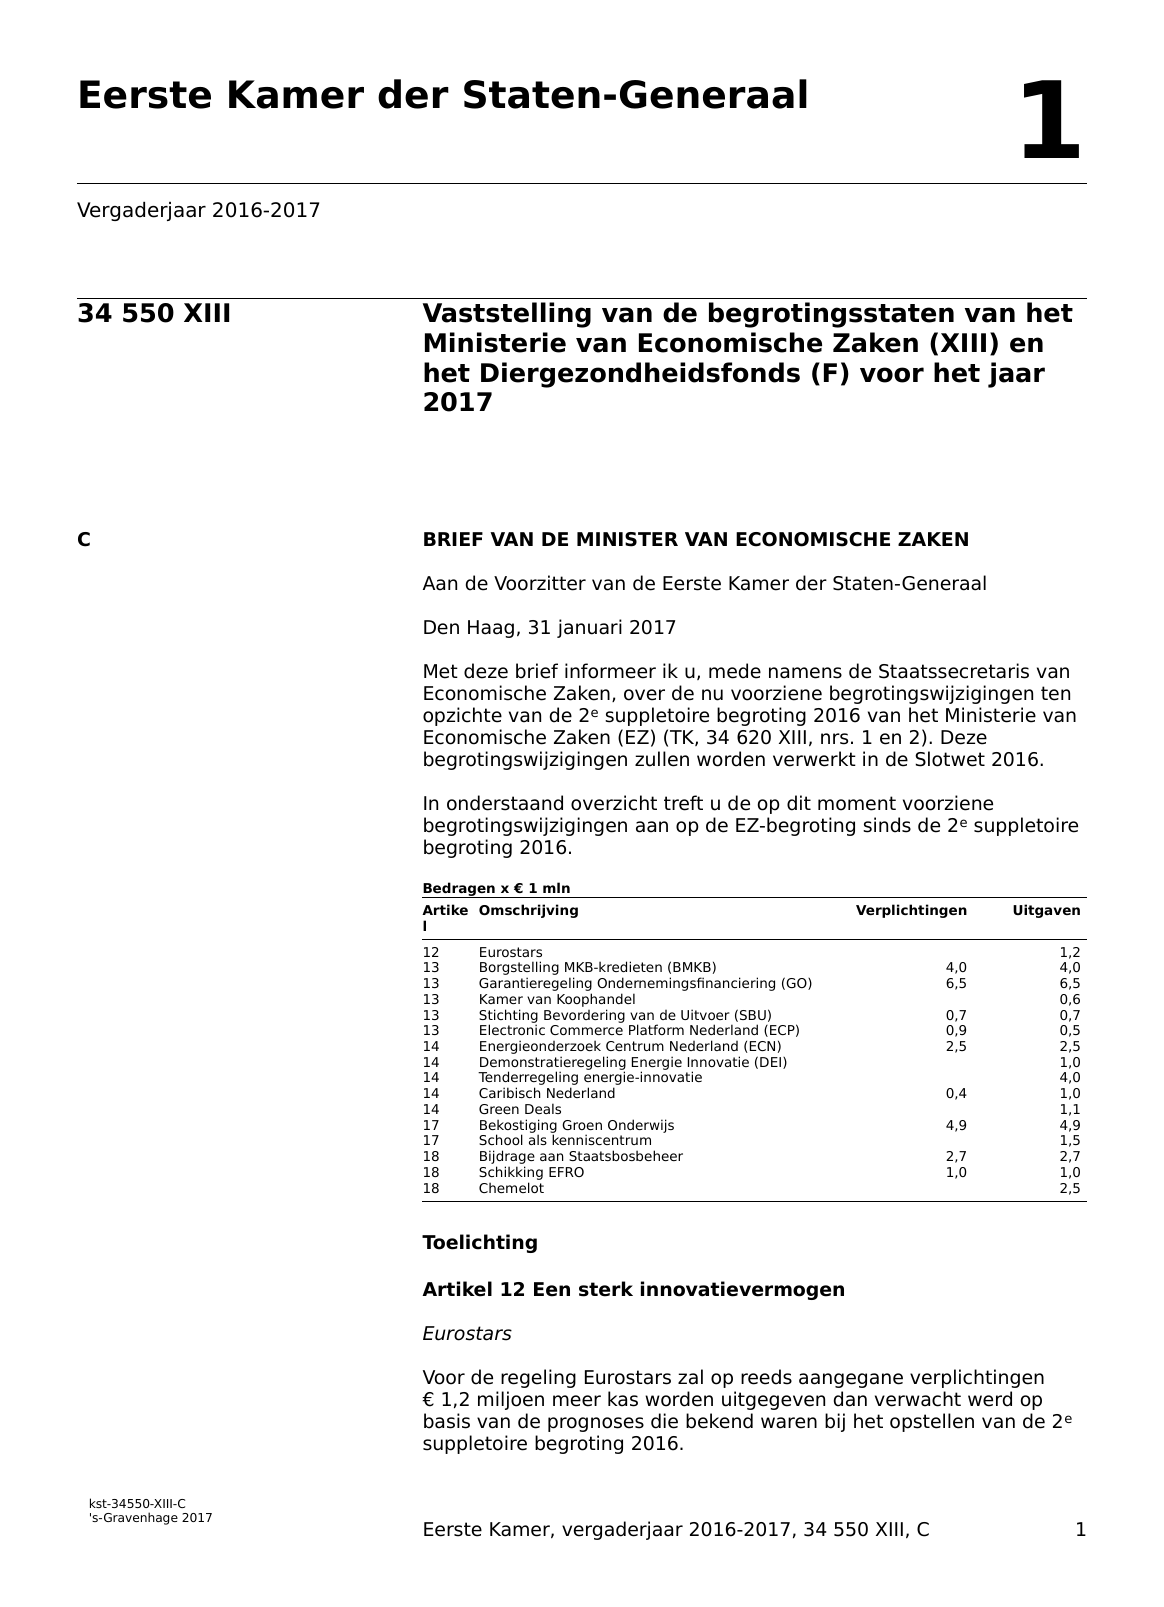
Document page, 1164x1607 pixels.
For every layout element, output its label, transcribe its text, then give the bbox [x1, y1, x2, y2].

table_cell 1,0 [973, 1055, 1087, 1070]
table_cell Tenderregeling energie-innovatie [473, 1070, 847, 1086]
table_cell 6,5 [973, 976, 1087, 992]
subtitle C BRIEF VAN DE MINISTER VAN ECONOMISCHE ZAKEN [77, 529, 1087, 551]
table_cell [847, 1180, 973, 1201]
table_cell 4,9 [847, 1118, 973, 1133]
table_cell Artikel [422, 898, 473, 939]
table_cell Eurostars [473, 940, 847, 960]
table_cell Uitgaven [973, 898, 1087, 939]
text Voor de regeling Eurostars zal op reeds aangegane verplichtingen € 1,2 miljoen meer kas worden uitgegeven dan verwacht werd op basis van de prognoses die bekend waren bij het opstellen van de 2e suppletoire begroting 2016. [422, 1367, 1087, 1455]
table_cell 4,0 [973, 1070, 1087, 1086]
table_cell 4,0 [973, 960, 1087, 976]
table_cell [847, 940, 973, 960]
table_cell Energieonderzoek Centrum Nederland (ECN) [473, 1039, 847, 1054]
subtitle 34 550 XIII Vaststelling van de begrotingsstaten van het Ministerie van Economische Zaken (XIII) en het Diergezondheidsfonds (F) voor het jaar 2017 [77, 299, 1087, 418]
table_cell [847, 1070, 973, 1086]
table_cell Demonstratieregeling Energie Innovatie (DEI) [473, 1055, 847, 1070]
table_cell 2,5 [973, 1039, 1087, 1054]
table_cell 18 [422, 1165, 473, 1180]
table_cell Omschrijving [473, 898, 847, 939]
table_cell 13 [422, 1008, 473, 1023]
table_cell Bijdrage aan Staatsbosbeheer [473, 1149, 847, 1165]
text Met deze brief informeer ik u, mede namens de Staatssecretaris van Economische Zaken, over de nu voorziene begrotingswijzigingen ten opzichte van de 2e suppletoire begroting 2016 van het Ministerie van Economische Zaken (EZ) (TK, 34 620 XIII, nrs. 1 en 2). Deze begrotingswijzigingen zullen worden verwerkt in de Slotwet 2016. [422, 661, 1087, 771]
subtitle Eurostars [422, 1323, 1087, 1345]
table_cell 0,5 [973, 1023, 1087, 1039]
table_header Eerste Kamer der Staten-Generaal [77, 59, 886, 183]
table_cell School als kenniscentrum [473, 1133, 847, 1149]
table_cell Stichting Bevordering van de Uitvoer (SBU) [473, 1008, 847, 1023]
table_cell Garantieregeling Ondernemingsfinanciering (GO) [473, 976, 847, 992]
table_cell Borgstelling MKB-kredieten (BMKB) [473, 960, 847, 976]
table_cell 17 [422, 1118, 473, 1133]
table_cell Kamer van Koophandel [473, 992, 847, 1007]
text Den Haag, 31 januari 2017 [422, 617, 1087, 639]
text In onderstaand overzicht treft u de op dit moment voorziene begrotingswijzigingen aan op de EZ-begroting sinds de 2e suppletoire begroting 2016. [422, 793, 1087, 859]
table_cell 0,7 [847, 1008, 973, 1023]
subtitle Artikel 12 Een sterk innovatievermogen [422, 1279, 1087, 1301]
table_cell 0,7 [973, 1008, 1087, 1023]
table_cell Vergaderjaar 2016-2017 [77, 184, 1087, 298]
table_cell Verplichtingen [847, 898, 973, 939]
table_cell 17 [422, 1133, 473, 1149]
table_cell 0,6 [973, 992, 1087, 1007]
table_cell Green Deals [473, 1102, 847, 1117]
text Aan de Voorzitter van de Eerste Kamer der Staten-Generaal [422, 573, 1087, 595]
table_header 1 [886, 59, 1087, 183]
table_cell Electronic Commerce Platform Nederland (ECP) [473, 1023, 847, 1039]
table_cell Schikking EFRO [473, 1165, 847, 1180]
table_cell Chemelot [473, 1180, 847, 1201]
table_cell 2,7 [847, 1149, 973, 1165]
table_cell [847, 992, 973, 1007]
table_cell 1,0 [973, 1165, 1087, 1180]
table_cell [847, 1133, 973, 1149]
table_cell [847, 1102, 973, 1117]
table_cell 14 [422, 1055, 473, 1070]
table_cell 14 [422, 1070, 473, 1086]
table_header Bedragen x € 1 mln [422, 881, 1087, 897]
table_cell 13 [422, 1023, 473, 1039]
table_cell 0,4 [847, 1086, 973, 1102]
table_cell 6,5 [847, 976, 973, 992]
table_cell 4,0 [847, 960, 973, 976]
table_cell 13 [422, 992, 473, 1007]
table_cell 1,2 [973, 940, 1087, 960]
table_cell 2,7 [973, 1149, 1087, 1165]
table_cell 4,9 [973, 1118, 1087, 1133]
table_cell [847, 1055, 973, 1070]
table_cell Caribisch Nederland [473, 1086, 847, 1102]
table_cell 14 [422, 1086, 473, 1102]
text kst-34550-XIII-C [88, 1497, 323, 1511]
table_cell 14 [422, 1039, 473, 1054]
table_cell 18 [422, 1149, 473, 1165]
table_cell 1,1 [973, 1102, 1087, 1117]
table_cell 1,5 [973, 1133, 1087, 1149]
table_cell 18 [422, 1180, 473, 1201]
table_cell Bekostiging Groen Onderwijs [473, 1118, 847, 1133]
table_cell 2,5 [973, 1180, 1087, 1201]
table_cell 13 [422, 976, 473, 992]
table_cell 0,9 [847, 1023, 973, 1039]
table_cell 14 [422, 1102, 473, 1117]
table_cell 1,0 [973, 1086, 1087, 1102]
text 's-Gravenhage 2017 [88, 1511, 323, 1525]
subtitle Toelichting [422, 1232, 1087, 1254]
table_cell 2,5 [847, 1039, 973, 1054]
table_cell 1,0 [847, 1165, 973, 1180]
table_cell 12 [422, 940, 473, 960]
table_cell 13 [422, 960, 473, 976]
